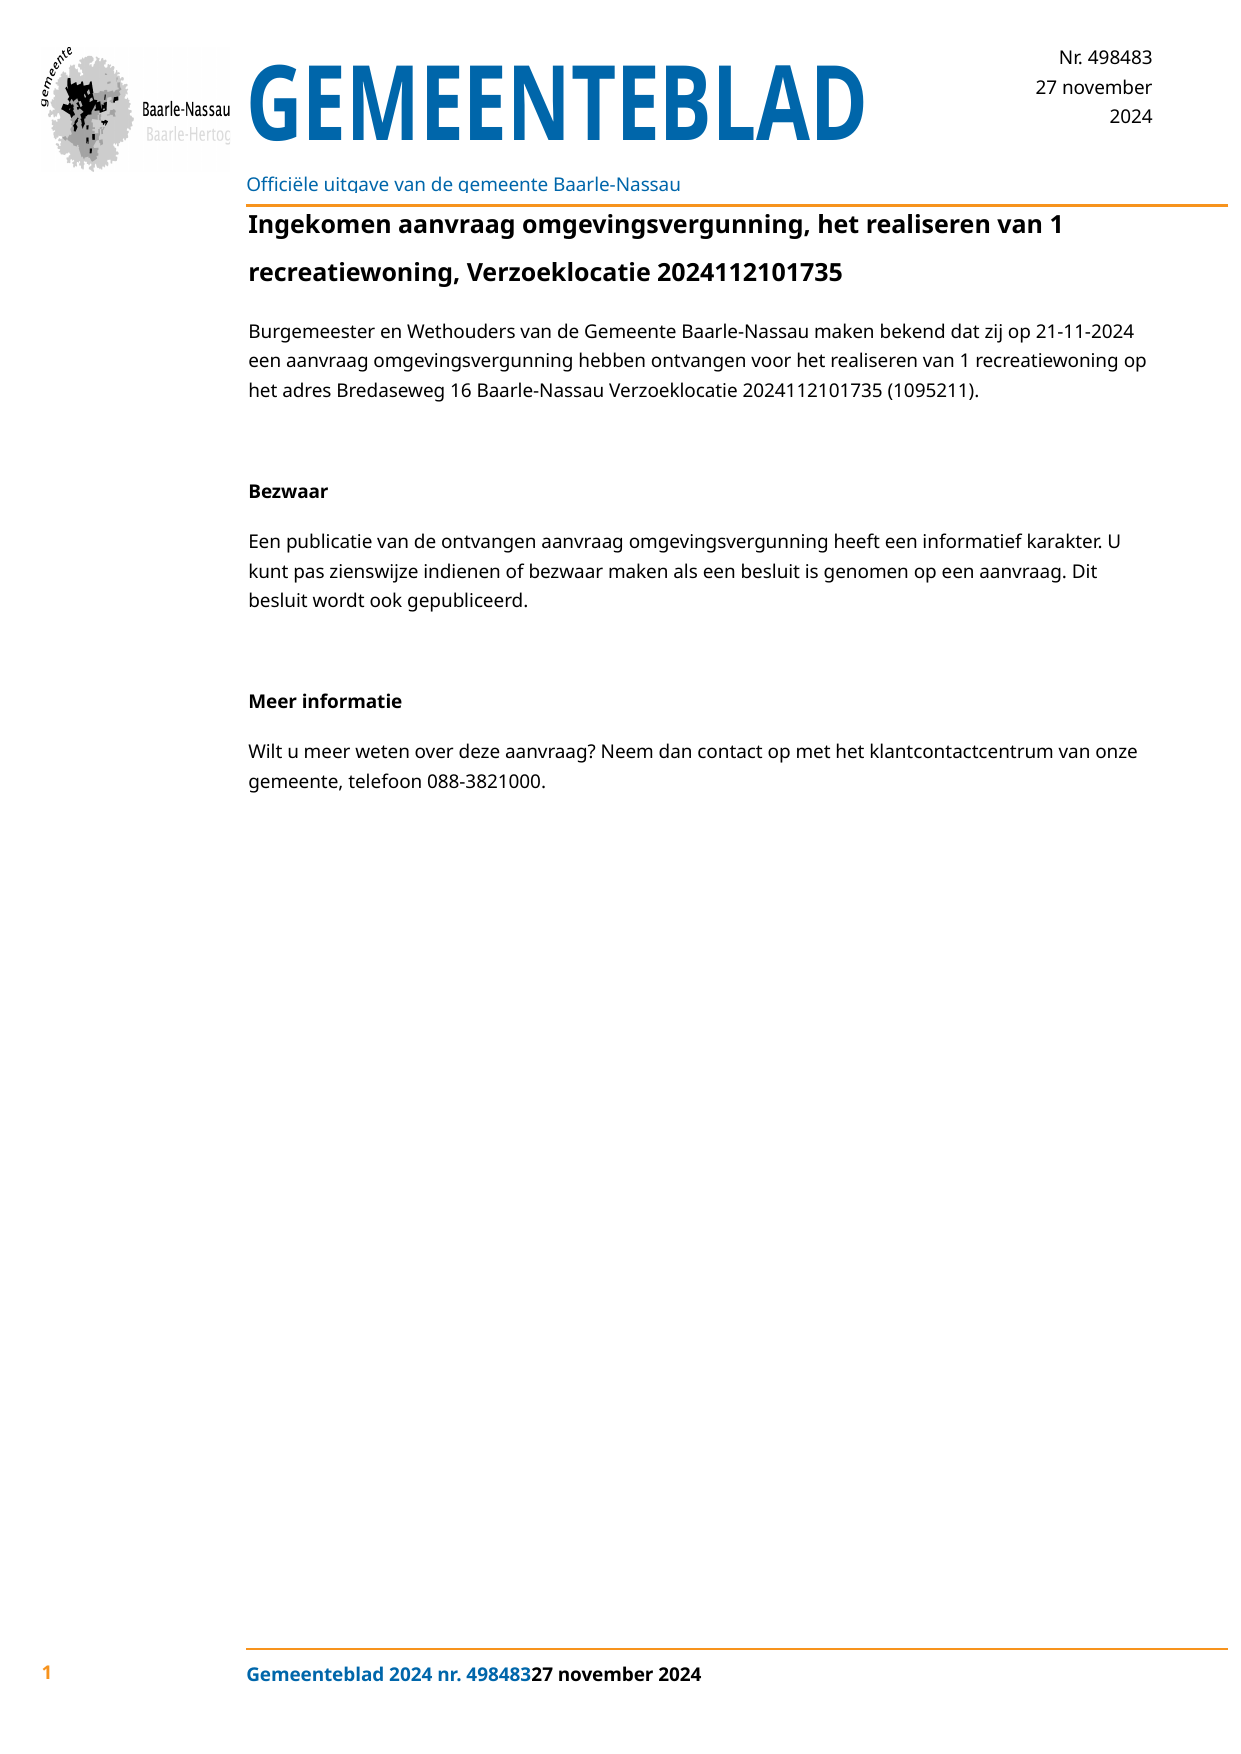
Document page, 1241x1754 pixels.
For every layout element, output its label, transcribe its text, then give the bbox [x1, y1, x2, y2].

picture [41, 47, 231, 172]
text Burgemeester en Wethouders van de Gemeente Baarle-Nassau maken bekend dat zij op 21-11-2024 een aanvraag omgevingsvergunning hebben ontvangen voor het realiseren van 1 recreatiewoning op het adres Bredaseweg 16 Baarle-Nassau Verzoeklocatie 2024112101735 (1095211). [248, 318, 1152, 403]
text Een publicatie van de ontvangen aanvraag omgevingsvergunning heeft een informatief karakter. U kunt pas zienswijze indienen of bezwaar maken als een besluit is genomen op een aanvraag. Dit besluit wordt ook gepubliceerd. [248, 528, 1152, 613]
text Bezwaar [248, 478, 1152, 504]
text Wilt u meer weten over deze aanvraag? Neem dan contact op met het klantcontactcentrum van onze gemeente, telefoon 088-3821000. [248, 739, 1152, 794]
text Ingekomen aanvraag omgevingsvergunning, het realiseren van 1 recreatiewoning, Verzoeklocatie 2024112101735 [248, 207, 1152, 288]
text Meer informatie [248, 688, 1152, 714]
